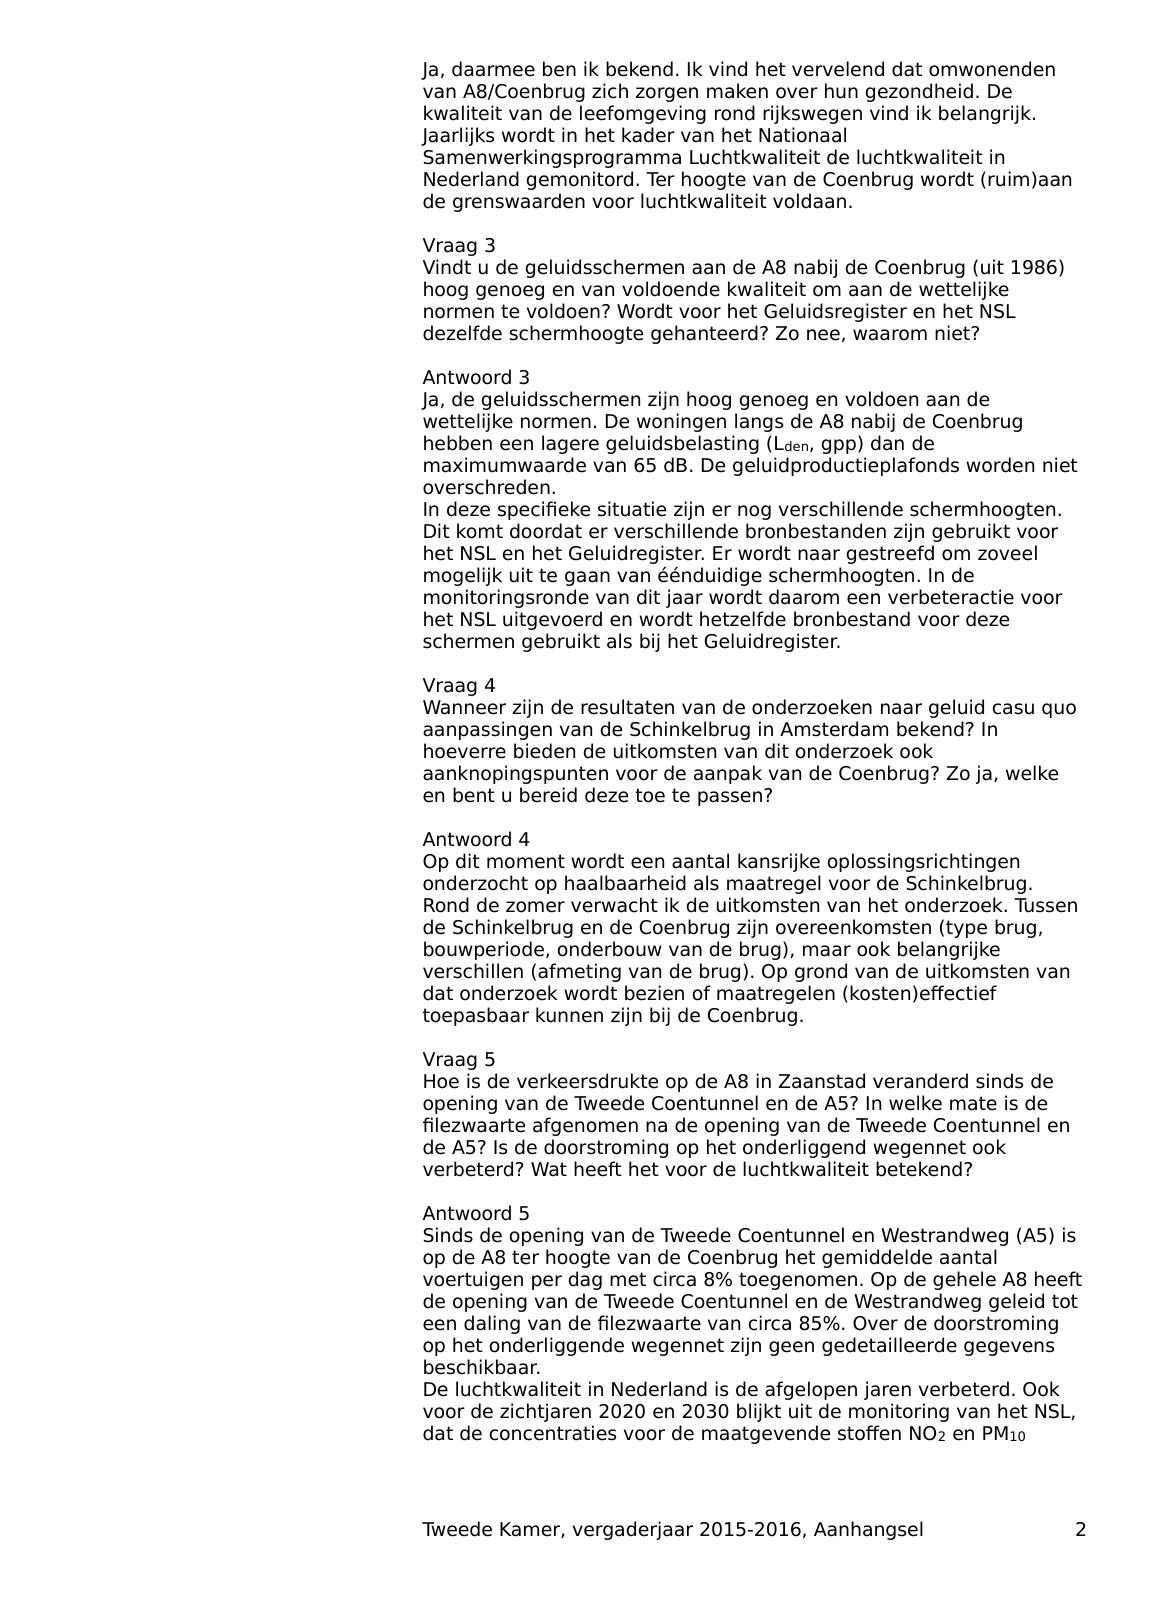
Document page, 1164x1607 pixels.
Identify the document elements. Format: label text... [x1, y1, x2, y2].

text Vraag 4 [422, 675, 1087, 697]
text Vraag 5 [422, 1049, 1087, 1071]
text Vraag 3 [422, 235, 1087, 257]
text Ja, de geluidsschermen zijn hoog genoeg en voldoen aan de wettelijke normen. De woningen langs de A8 nabij de Coenbrug hebben een lagere geluidsbelasting (Lden, gpp) dan de maximumwaarde van 65 dB. De geluidproductieplafonds worden niet overschreden. [422, 389, 1087, 499]
text De luchtkwaliteit in Nederland is de afgelopen jaren verbeterd. Ook voor de zichtjaren 2020 en 2030 blijkt uit de monitoring van het NSL, dat de concentraties voor de maatgevende stoffen NO2 en PM10 [422, 1379, 1087, 1445]
text Hoe is de verkeersdrukte op de A8 in Zaanstad veranderd sinds de opening van de Tweede Coentunnel en de A5? In welke mate is de filezwaarte afgenomen na de opening van de Tweede Coentunnel en de A5? Is de doorstroming op het onderliggend wegennet ook verbeterd? Wat heeft het voor de luchtkwaliteit betekend? [422, 1071, 1087, 1181]
text Ja, daarmee ben ik bekend. Ik vind het vervelend dat omwonenden van A8/Coenbrug zich zorgen maken over hun gezondheid. De kwaliteit van de leefomgeving rond rijkswegen vind ik belangrijk. Jaarlijks wordt in het kader van het Nationaal Samenwerkingsprogramma Luchtkwaliteit de luchtkwaliteit in Nederland gemonitord. Ter hoogte van de Coenbrug wordt (ruim)aan de grenswaarden voor luchtkwaliteit voldaan. [422, 59, 1087, 213]
text Antwoord 3 [422, 367, 1087, 389]
text Sinds de opening van de Tweede Coentunnel en Westrandweg (A5) is op de A8 ter hoogte van de Coenbrug het gemiddelde aantal voertuigen per dag met circa 8% toegenomen. Op de gehele A8 heeft de opening van de Tweede Coentunnel en de Westrandweg geleid tot een daling van de filezwaarte van circa 85%. Over de doorstroming op het onderliggende wegennet zijn geen gedetailleerde gegevens beschikbaar. [422, 1225, 1087, 1379]
text Vindt u de geluidsschermen aan de A8 nabij de Coenbrug (uit 1986) hoog genoeg en van voldoende kwaliteit om aan de wettelijke normen te voldoen? Wordt voor het Geluidsregister en het NSL dezelfde schermhoogte gehanteerd? Zo nee, waarom niet? [422, 257, 1087, 345]
text Op dit moment wordt een aantal kansrijke oplossingsrichtingen onderzocht op haalbaarheid als maatregel voor de Schinkelbrug. Rond de zomer verwacht ik de uitkomsten van het onderzoek. Tussen de Schinkelbrug en de Coenbrug zijn overeenkomsten (type brug, bouwperiode, onderbouw van de brug), maar ook belangrijke verschillen (afmeting van de brug). Op grond van de uitkomsten van dat onderzoek wordt bezien of maatregelen (kosten)effectief toepasbaar kunnen zijn bij de Coenbrug. [422, 851, 1087, 1027]
text In deze specifieke situatie zijn er nog verschillende schermhoogten. Dit komt doordat er verschillende bronbestanden zijn gebruikt voor het NSL en het Geluidregister. Er wordt naar gestreefd om zoveel mogelijk uit te gaan van éénduidige schermhoogten. In de monitoringsronde van dit jaar wordt daarom een verbeteractie voor het NSL uitgevoerd en wordt hetzelfde bronbestand voor deze schermen gebruikt als bij het Geluidregister. [422, 499, 1087, 653]
text Antwoord 5 [422, 1203, 1087, 1225]
text Antwoord 4 [422, 829, 1087, 851]
text Wanneer zijn de resultaten van de onderzoeken naar geluid casu quo aanpassingen van de Schinkelbrug in Amsterdam bekend? In hoeverre bieden de uitkomsten van dit onderzoek ook aanknopingspunten voor de aanpak van de Coenbrug? Zo ja, welke en bent u bereid deze toe te passen? [422, 697, 1087, 807]
